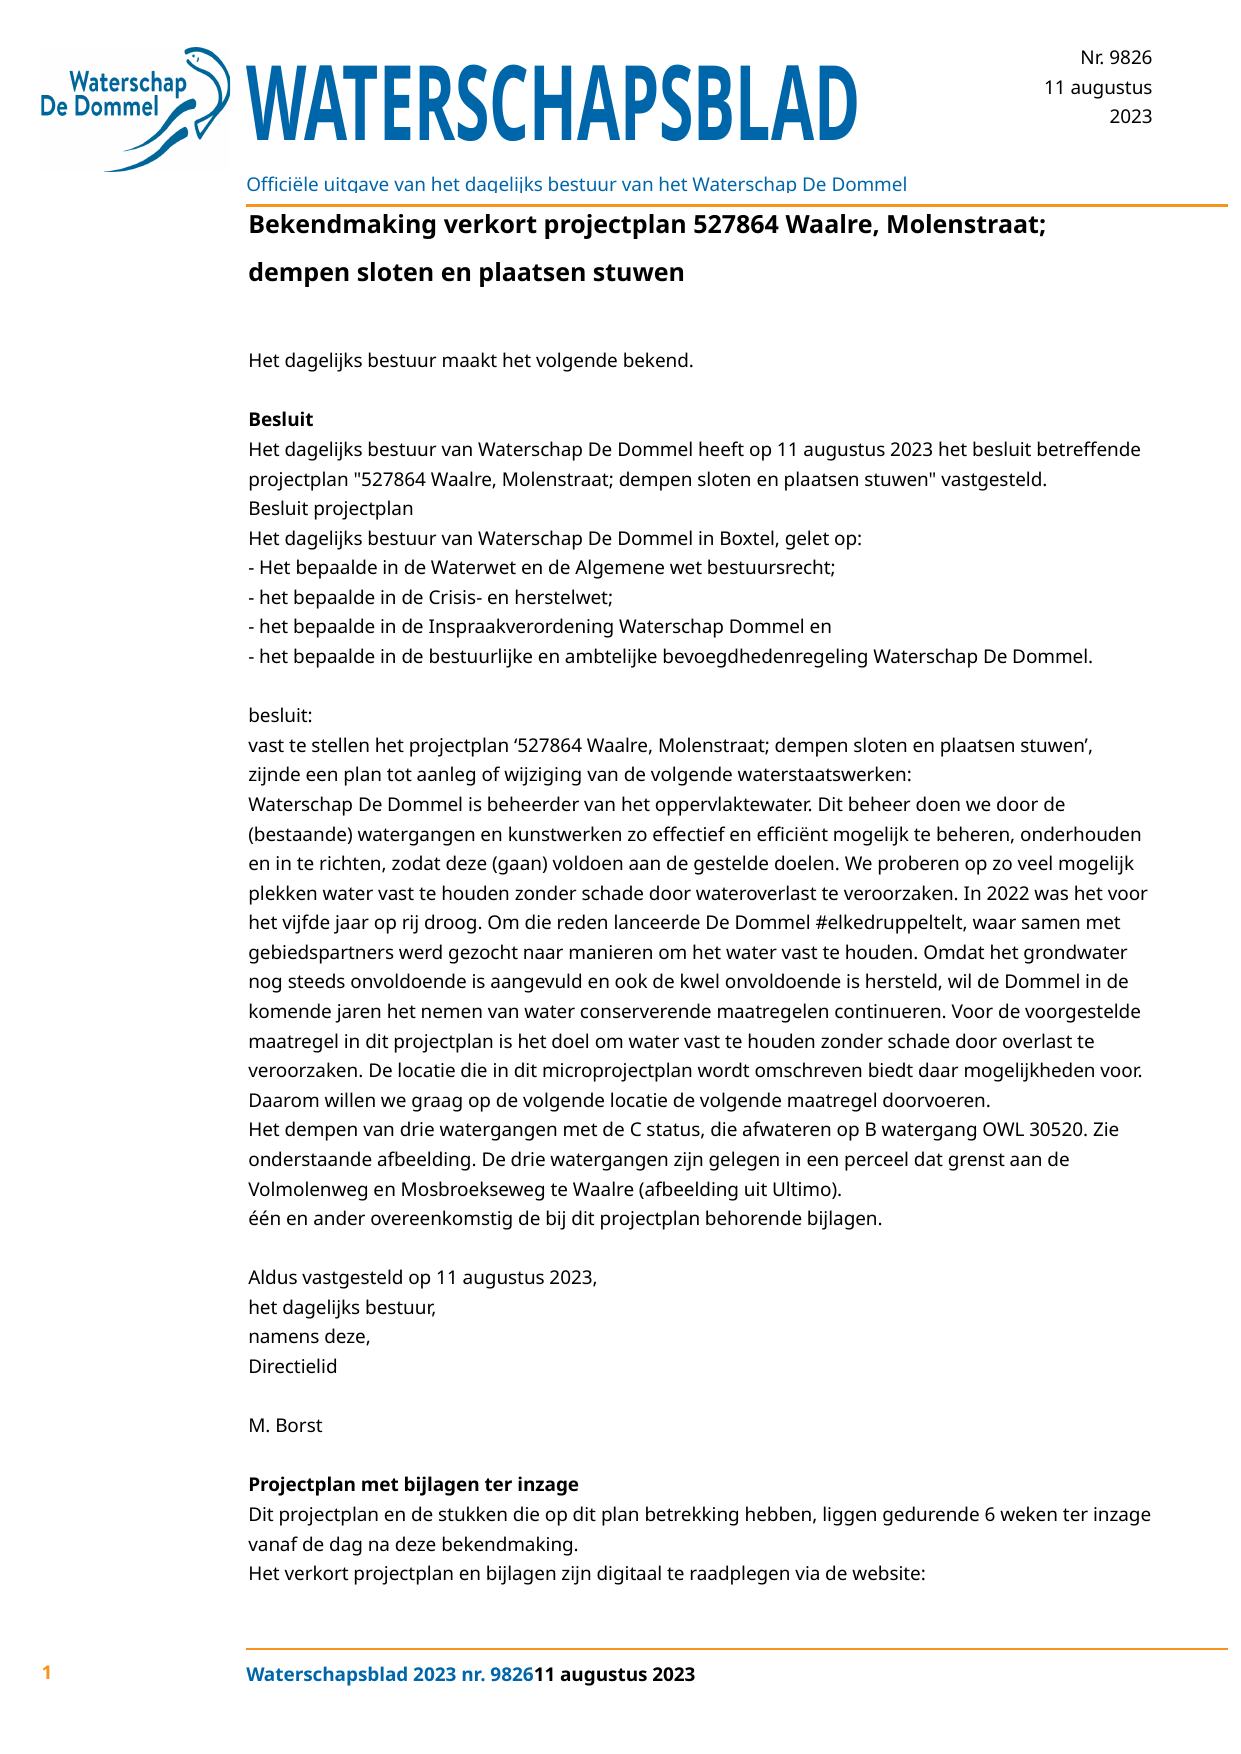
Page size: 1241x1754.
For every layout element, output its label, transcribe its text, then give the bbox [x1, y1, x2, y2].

picture [41, 47, 231, 172]
text ‑ het bepaalde in de Inspraakverordening Waterschap Dommel en [248, 614, 1152, 639]
text zijnde een plan tot aanleg of wijziging van de volgende waterstaatswerken: [248, 762, 1152, 787]
picture [204, 47, 231, 76]
text namens deze, [248, 1324, 1152, 1349]
text M. Borst [248, 1412, 1152, 1438]
text Waterschap De Dommel is beheerder van het oppervlaktewater. Dit beheer doen we door de (bestaande) watergangen en kunstwerken zo effectief en efficiënt mogelijk te beheren, onderhouden en in te richten, zodat deze (gaan) voldoen aan de gestelde doelen. We proberen op zo veel mogelijk plekken water vast te houden zonder schade door wateroverlast te veroorzaken. In 2022 was het voor het vijfde jaar op rij droog. Om die reden lanceerde De Dommel #elkedruppeltelt, waar samen met gebiedspartners werd gezocht naar manieren om het water vast te houden. Omdat het grondwater nog steeds onvoldoende is aangevuld en ook de kwel onvoldoende is hersteld, wil de Dommel in de komende jaren het nemen van water conserverende maatregelen continueren. Voor de voorgestelde maatregel in dit projectplan is het doel om water vast te houden zonder schade door overlast te veroorzaken. De locatie die in dit microprojectplan wordt omschreven biedt daar mogelijkheden voor. Daarom willen we graag op de volgende locatie de volgende maatregel doorvoeren. [248, 791, 1152, 1113]
text Besluit projectplan [248, 495, 1152, 521]
text Directielid [248, 1353, 1152, 1379]
text besluit: [248, 702, 1152, 728]
text ‑ het bepaalde in de Crisis‑ en herstelwet; [248, 584, 1152, 610]
text Het verkort projectplan en bijlagen zijn digitaal te raadplegen via de website: [248, 1560, 1152, 1586]
text ‑ het bepaalde in de bestuurlijke en ambtelijke bevoegdhedenregeling Waterschap De Dommel. [248, 643, 1152, 669]
text Dit projectplan en de stukken die op dit plan betrekking hebben, liggen gedurende 6 weken ter inzage vanaf de dag na deze bekendmaking. [248, 1501, 1152, 1557]
text één en ander overeenkomstig de bij dit projectplan behorende bijlagen. [248, 1205, 1152, 1231]
picture [45, 99, 51, 111]
text Het dagelijks bestuur maakt het volgende bekend. [248, 347, 1152, 373]
text het dagelijks bestuur, [248, 1294, 1152, 1320]
text Aldus vastgesteld op 11 augustus 2023, [248, 1264, 1152, 1290]
text Projectplan met bijlagen ter inzage [248, 1472, 1152, 1497]
text vast te stellen het projectplan ‘527864 Waalre, Molenstraat; dempen sloten en plaatsen stuwen’, [248, 732, 1152, 758]
text Besluit [248, 407, 1152, 432]
picture [198, 118, 210, 131]
text Het dempen van drie watergangen met de C status, die afwateren op B watergang OWL 30520. Zie onderstaande afbeelding. De drie watergangen zijn gelegen in een perceel dat grenst aan de Volmolenweg en Mosbroekseweg te Waalre (afbeelding uit Ultimo). [248, 1117, 1152, 1202]
text ‑ Het bepaalde in de Waterwet en de Algemene wet bestuursrecht; [248, 554, 1152, 580]
text Het dagelijks bestuur van Waterschap De Dommel in Boxtel, gelet op: [248, 525, 1152, 551]
text Bekendmaking verkort projectplan 527864 Waalre, Molenstraat; dempen sloten en plaatsen stuwen [248, 207, 1152, 288]
text Het dagelijks bestuur van Waterschap De Dommel heeft op 11 augustus 2023 het besluit betreffende projectplan "527864 Waalre, Molenstraat; dempen sloten en plaatsen stuwen" vastgesteld. [248, 436, 1152, 492]
